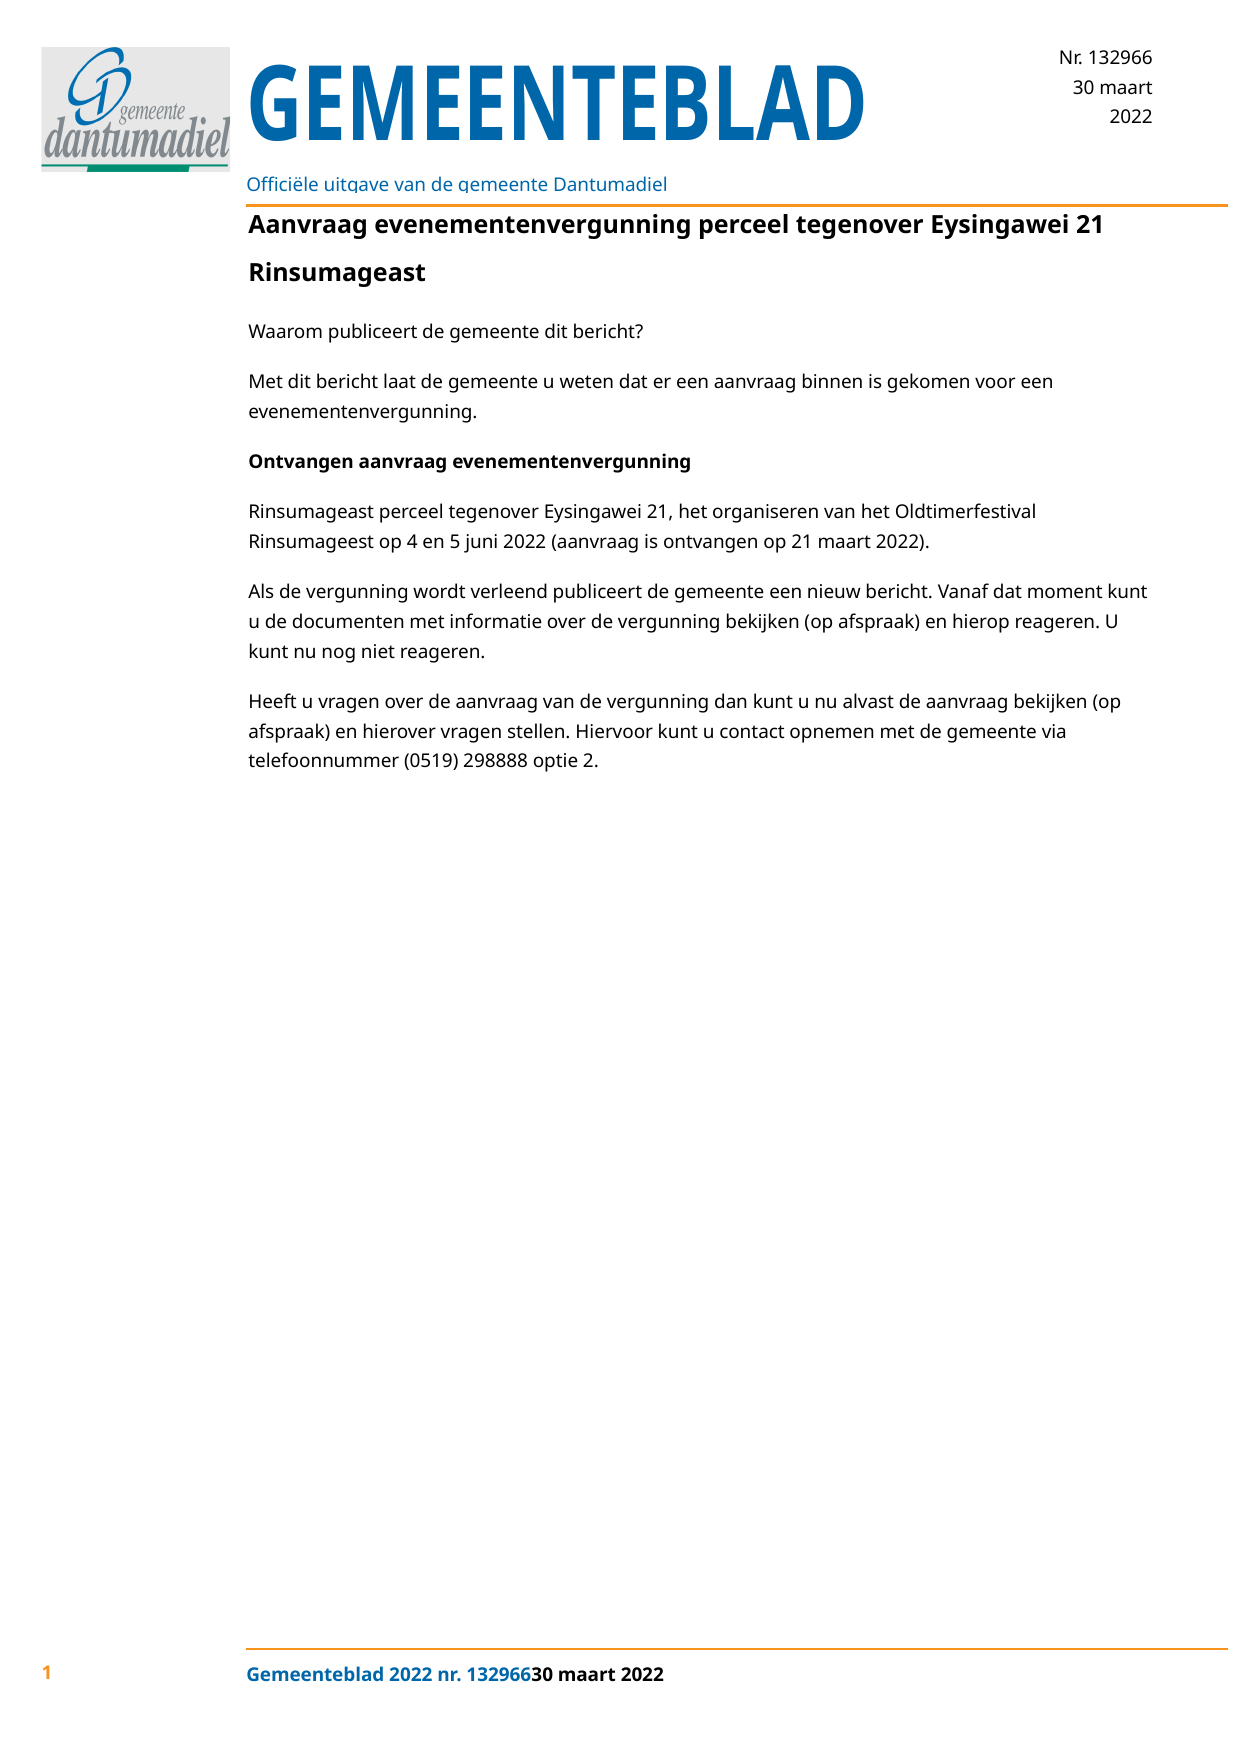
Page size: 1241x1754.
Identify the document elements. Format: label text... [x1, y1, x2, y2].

text Met dit bericht laat de gemeente u weten dat er een aanvraag binnen is gekomen voor een evenementenvergunning. [248, 368, 1152, 424]
text Aanvraag evenementenvergunning perceel tegenover Eysingawei 21 Rinsumageast [248, 207, 1152, 288]
text Waarom publiceert de gemeente dit bericht? [248, 318, 1152, 344]
text Als de vergunning wordt verleend publiceert de gemeente een nieuw bericht. Vanaf dat moment kunt u de documenten met informatie over de vergunning bekijken (op afspraak) en hierop reageren. U kunt nu nog niet reageren. [248, 579, 1152, 664]
text Rinsumageast perceel tegenover Eysingawei 21, het organiseren van het Oldtimerfestival Rinsumageest op 4 en 5 juni 2022 (aanvraag is ontvangen op 21 maart 2022). [248, 499, 1152, 554]
text Ontvangen aanvraag evenementenvergunning [248, 448, 1152, 474]
text Heeft u vragen over de aanvraag van de vergunning dan kunt u nu alvast de aanvraag bekijken (op afspraak) en hierover vragen stellen. Hiervoor kunt u contact opnemen met de gemeente via telefoonnummer (0519) 298888 optie 2. [248, 688, 1152, 773]
picture [41, 47, 231, 172]
